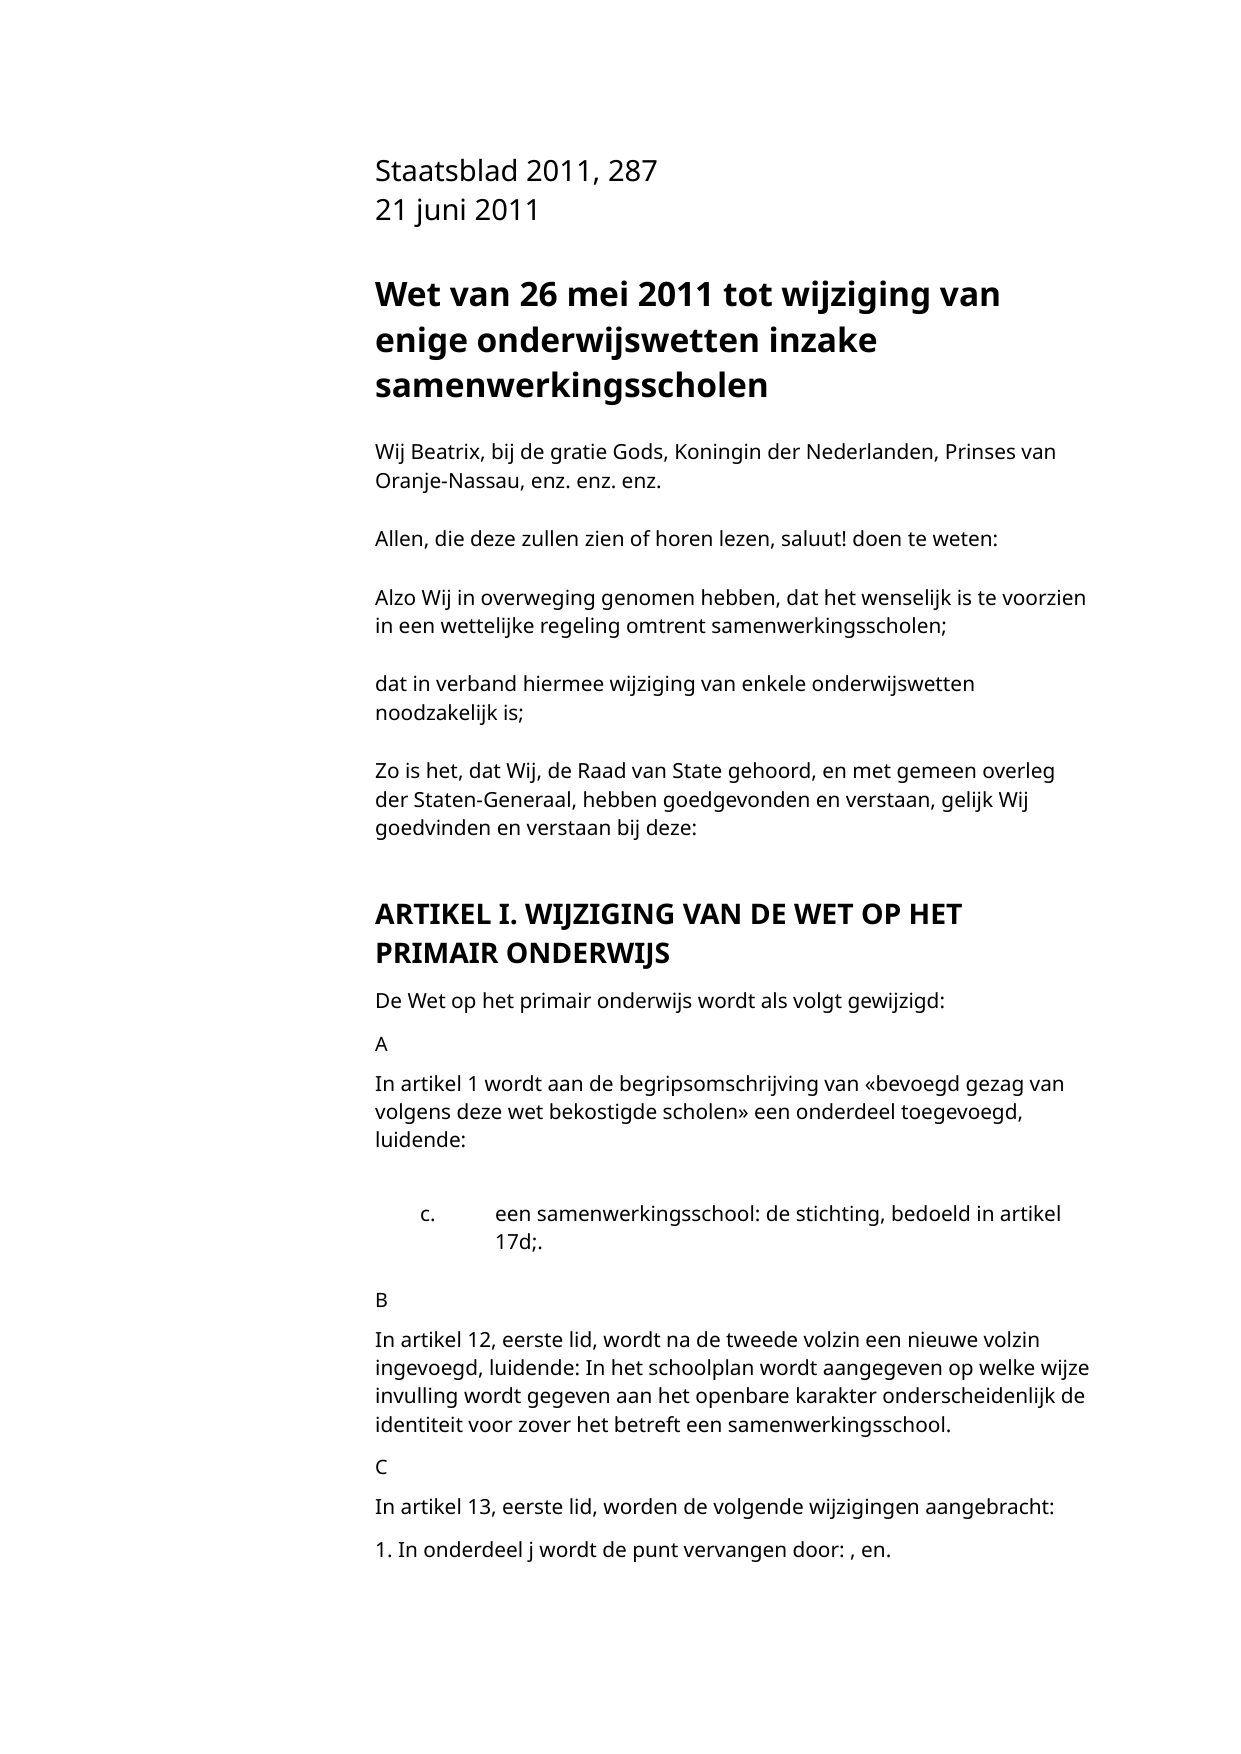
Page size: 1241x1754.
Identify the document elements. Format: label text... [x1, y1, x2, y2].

text Wij Beatrix, bij de gratie Gods, Koningin der Nederlanden, Prinses van Oranje-Nassau, enz. enz. enz. [375, 437, 1090, 494]
text Alzo Wij in overweging genomen hebben, dat het wenselijk is te voorzien in een wettelijke regeling omtrent samenwerkingsscholen; [375, 583, 1090, 639]
text C [375, 1453, 1090, 1480]
text 21 juni 2011 [375, 190, 1090, 229]
list een samenwerkingsschool: de stichting, bedoeld in artikel 17d;. [420, 1199, 1090, 1256]
text B [375, 1286, 1090, 1313]
subtitle ARTIKEL I. WIJZIGING VAN DE WET OP HET PRIMAIR ONDERWIJS [375, 894, 1090, 972]
text Zo is het, dat Wij, de Raad van State gehoord, en met gemeen overleg der Staten-Generaal, hebben goedgevonden en verstaan, gelijk Wij goedvinden en verstaan bij deze: [375, 756, 1090, 842]
text Allen, die deze zullen zien of horen lezen, saluut! doen te weten: [375, 524, 1090, 553]
text dat in verband hiermee wijziging van enkele onderwijswetten noodzakelijk is; [375, 669, 1090, 726]
text In artikel 1 wordt aan de begripsomschrijving van «bevoegd gezag van volgens deze wet bekostigde scholen» een onderdeel toegevoegd, luidende: [375, 1069, 1090, 1154]
text Staatsblad 2011, 287 [375, 150, 1090, 190]
text 1. In onderdeel j wordt de punt vervangen door: , en. [375, 1536, 1090, 1564]
text De Wet op het primair onderwijs wordt als volgt gewijzigd: [375, 987, 1090, 1015]
text In artikel 12, eerste lid, wordt na de tweede volzin een nieuwe volzin ingevoegd, luidende: In het schoolplan wordt aangegeven op welke wijze invulling wordt gegeven aan het openbare karakter onderscheidenlijk de identiteit voor zover het betreft een samenwerkingsschool. [375, 1325, 1090, 1438]
subtitle Wet van 26 mei 2011 tot wijziging van enige onderwijswetten inzake samenwerkingsscholen [375, 271, 1090, 407]
text In artikel 13, eerste lid, worden de volgende wijzigingen aangebracht: [375, 1492, 1090, 1521]
text A [375, 1030, 1090, 1057]
